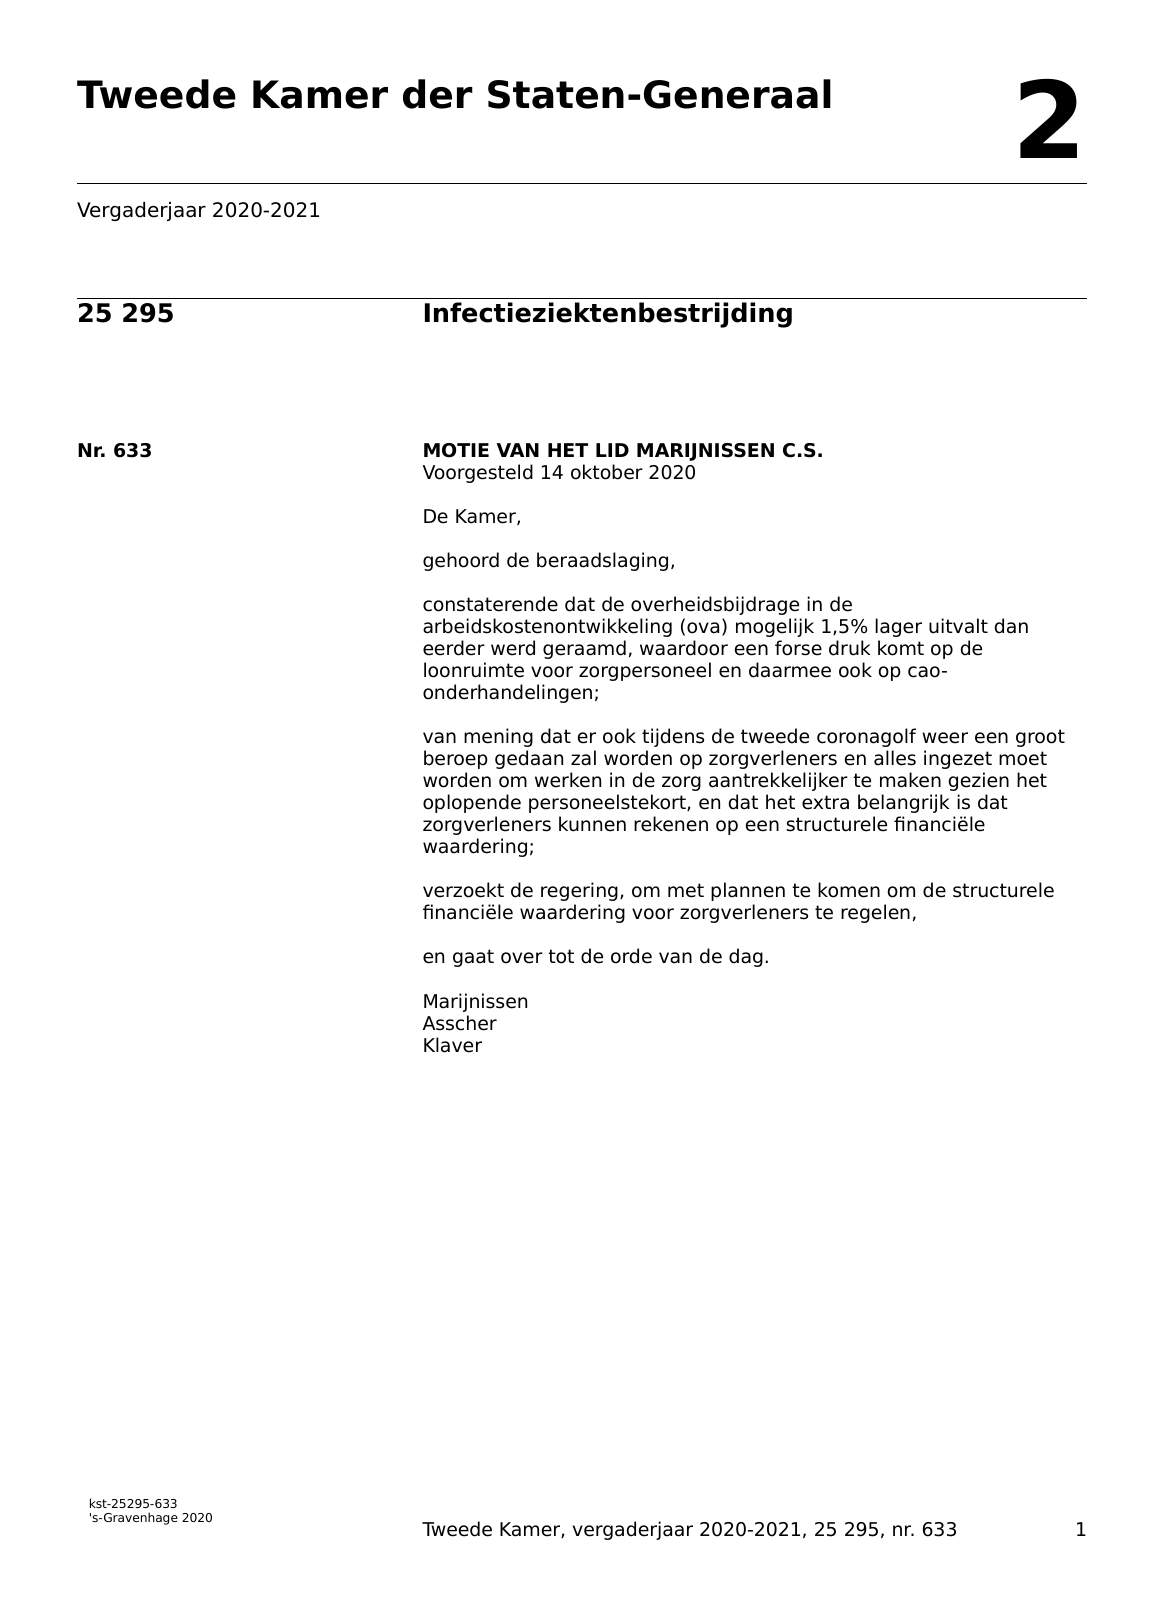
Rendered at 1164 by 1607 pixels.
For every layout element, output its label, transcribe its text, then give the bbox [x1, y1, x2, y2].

text gehoord de beraadslaging, [422, 550, 1087, 572]
text Asscher [422, 1013, 1087, 1034]
subtitle 25 295 Infectieziektenbestrijding [77, 299, 1087, 329]
text 's-Gravenhage 2020 [88, 1511, 323, 1525]
text Voorgesteld 14 oktober 2020 [422, 462, 1087, 484]
text Klaver [422, 1034, 1087, 1057]
text constaterende dat de overheidsbijdrage in de arbeidskostenontwikkeling (ova) mogelijk 1,5% lager uitvalt dan eerder werd geraamd, waardoor een forse druk komt op de loonruimte voor zorgpersoneel en daarmee ook op cao-onderhandelingen; [422, 594, 1087, 704]
text en gaat over tot de orde van de dag. [422, 946, 1087, 968]
text kst-25295-633 [88, 1497, 323, 1511]
subtitle Nr. 633 MOTIE VAN HET LID MARIJNISSEN C.S. [77, 440, 1087, 462]
table_header Tweede Kamer der Staten-Generaal [77, 59, 886, 183]
table_header 2 [886, 59, 1087, 183]
text verzoekt de regering, om met plannen te komen om de structurele financiële waardering voor zorgverleners te regelen, [422, 880, 1087, 924]
text Marijnissen [422, 991, 1087, 1013]
text van mening dat er ook tijdens de tweede coronagolf weer een groot beroep gedaan zal worden op zorgverleners en alles ingezet moet worden om werken in de zorg aantrekkelijker te maken gezien het oplopende personeelstekort, en dat het extra belangrijk is dat zorgverleners kunnen rekenen op een structurele financiële waardering; [422, 726, 1087, 858]
table_cell Vergaderjaar 2020-2021 [77, 184, 1087, 298]
text De Kamer, [422, 506, 1087, 528]
